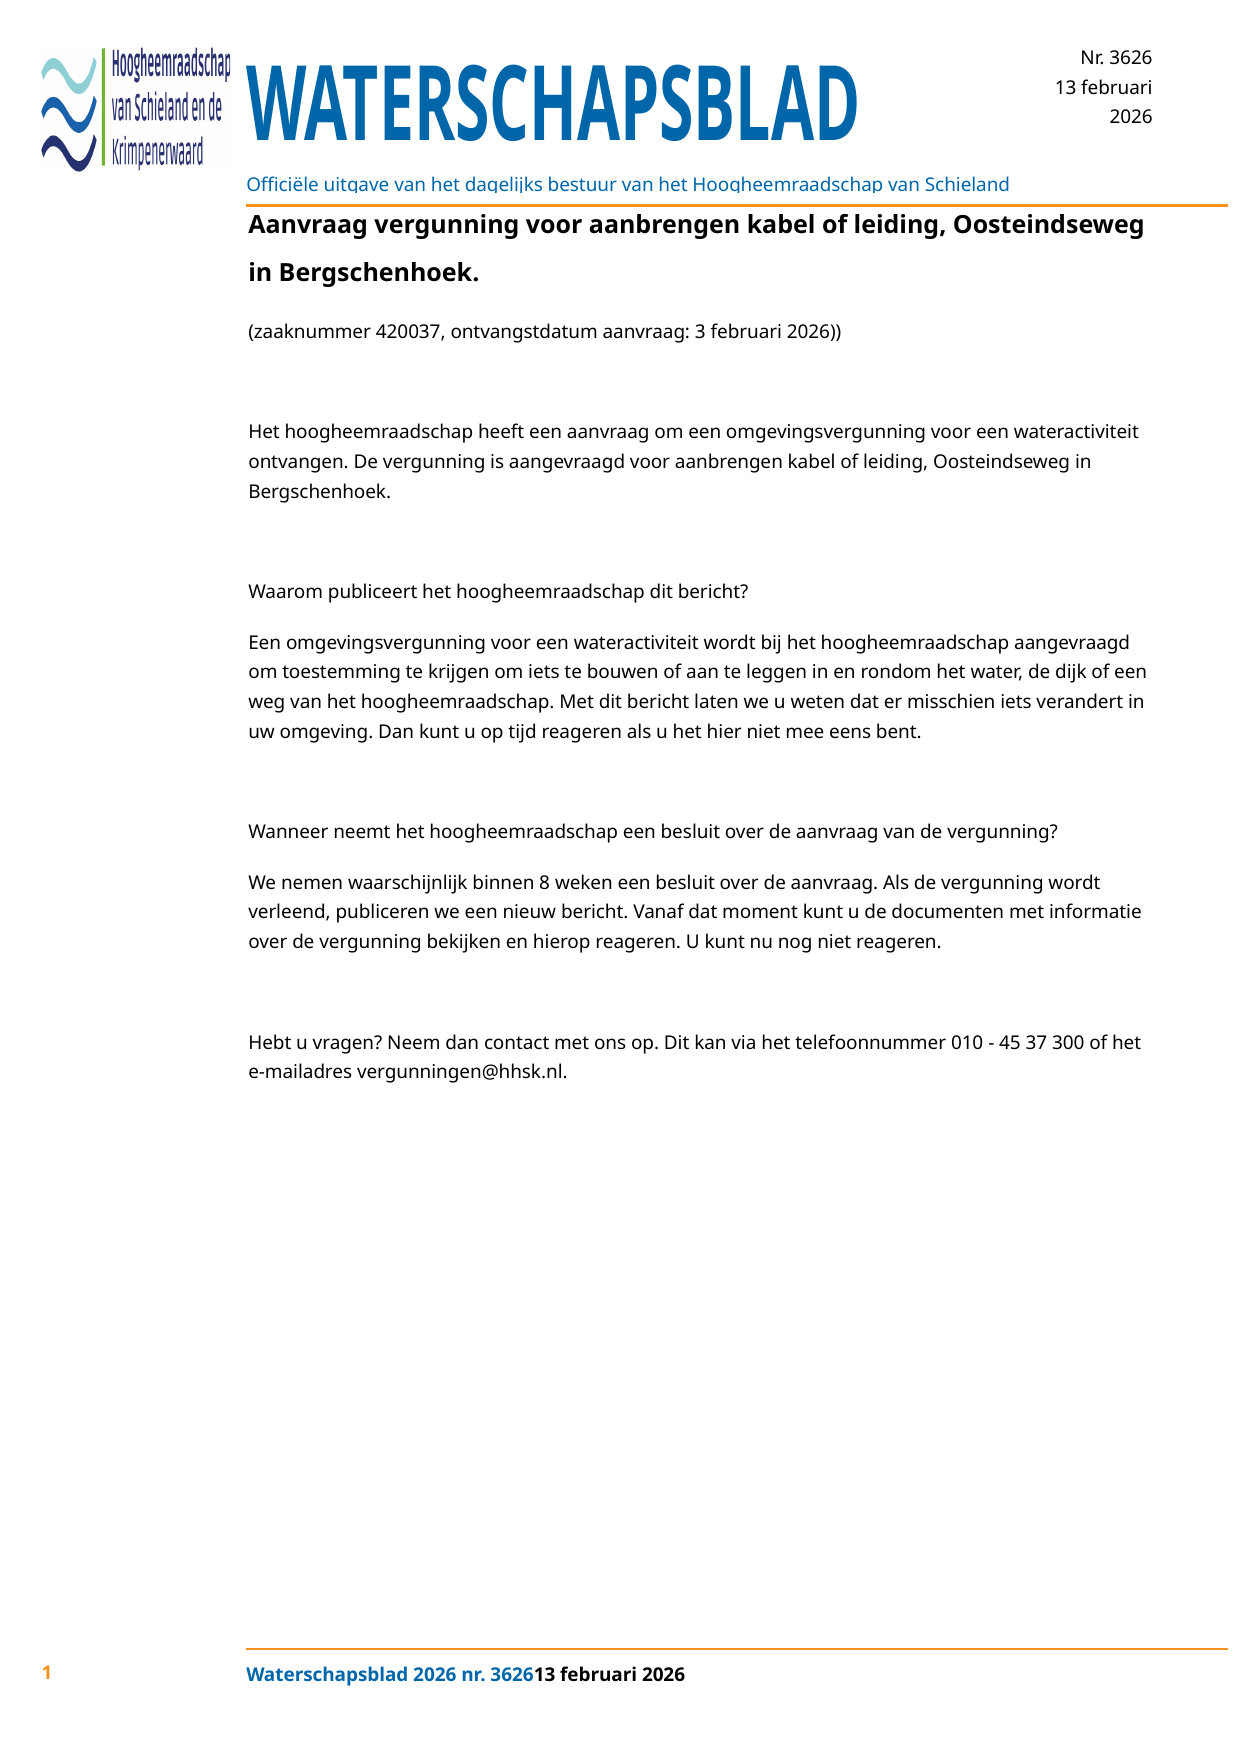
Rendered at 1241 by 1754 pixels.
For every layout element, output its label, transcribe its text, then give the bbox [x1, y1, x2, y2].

text We nemen waarschijnlijk binnen 8 weken een besluit over de aanvraag. Als de vergunning wordt verleend, publiceren we een nieuw bericht. Vanaf dat moment kunt u de documenten met informatie over de vergunning bekijken en hierop reageren. U kunt nu nog niet reageren. [248, 869, 1152, 954]
text Hebt u vragen? Neem dan contact met ons op. Dit kan via het telefoonnummer 010 - 45 37 300 of het e-mailadres vergunningen@hhsk.nl. [248, 1029, 1152, 1084]
text Een omgevingsvergunning voor een wateractiviteit wordt bij het hoogheemraadschap aangevraagd om toestemming te krijgen om iets te bouwen of aan te leggen in en rondom het water, de dijk of een weg van het hoogheemraadschap. Met dit bericht laten we u weten dat er misschien iets verandert in uw omgeving. Dan kunt u op tijd reageren als u het hier niet mee eens bent. [248, 629, 1152, 744]
picture [41, 47, 231, 172]
text Waarom publiceert het hoogheemraadschap dit bericht? [248, 579, 1152, 604]
text (zaaknummer 420037, ontvangstdatum aanvraag: 3 februari 2026)) [248, 318, 1152, 344]
text Wanneer neemt het hoogheemraadschap een besluit over de aanvraag van de vergunning? [248, 819, 1152, 844]
text Het hoogheemraadschap heeft een aanvraag om een omgevingsvergunning voor een wateractiviteit ontvangen. De vergunning is aangevraagd voor aanbrengen kabel of leiding, Oosteindseweg in Bergschenhoek. [248, 419, 1152, 504]
text Aanvraag vergunning voor aanbrengen kabel of leiding, Oosteindseweg in Bergschenhoek. [248, 207, 1152, 288]
